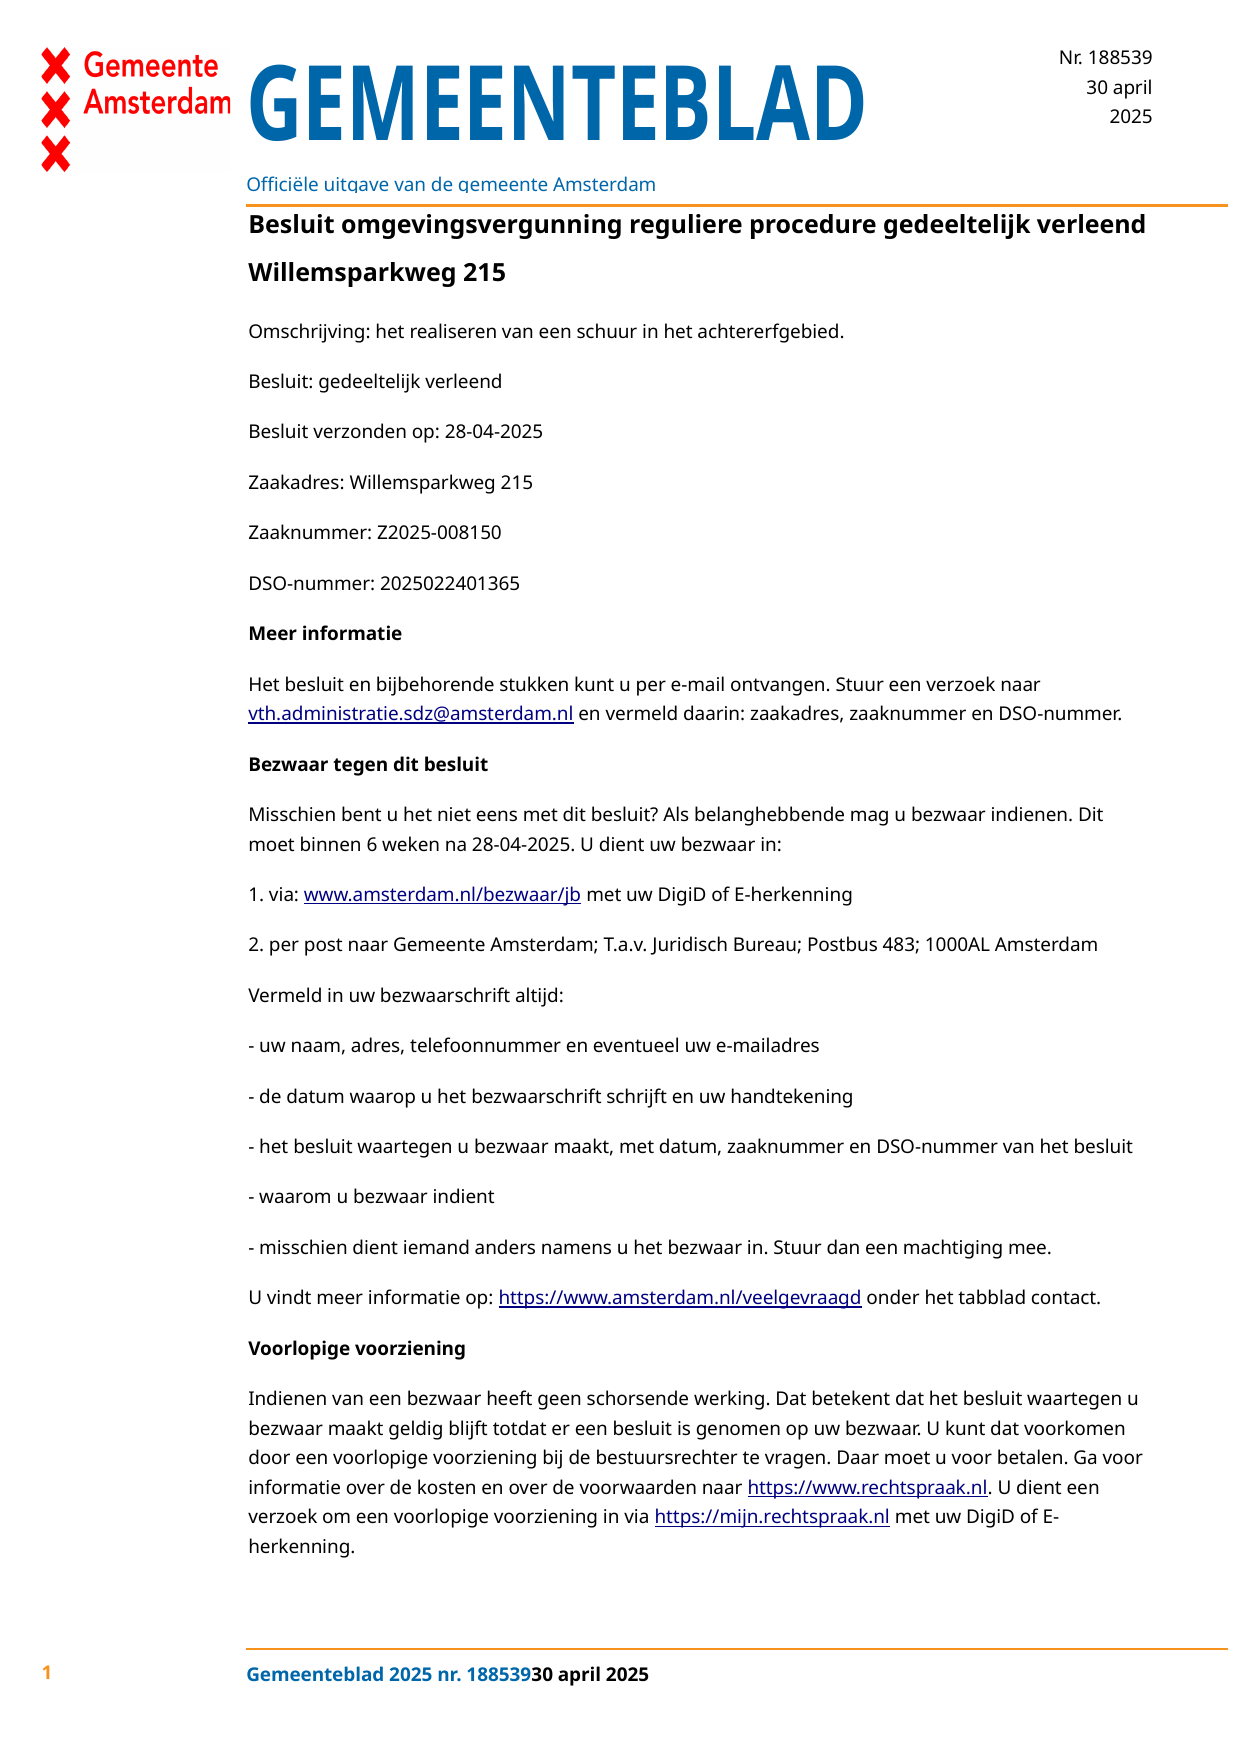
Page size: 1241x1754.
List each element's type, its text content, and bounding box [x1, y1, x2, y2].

text - waarom u bezwaar indient [248, 1184, 1152, 1209]
text - misschien dient iemand anders namens u het bezwaar in. Stuur dan een machtiging mee. [248, 1234, 1152, 1260]
text Voorlopige voorziening [248, 1335, 1152, 1361]
picture [41, 47, 231, 172]
text Vermeld in uw bezwaarschrift altijd: [248, 982, 1152, 1008]
text Zaaknummer: Z2025-008150 [248, 519, 1152, 545]
text U vindt meer informatie op: https://www.amsterdam.nl/veelgevraagd onder het tabblad contact. [248, 1284, 1152, 1310]
text Indienen van een bezwaar heeft geen schorsende werking. Dat betekent dat het besluit waartegen u bezwaar maakt geldig blijft totdat er een besluit is genomen op uw bezwaar. U kunt dat voorkomen door een voorlopige voorziening bij de bestuursrechter te vragen. Daar moet u voor betalen. Ga voor informatie over de kosten en over de voorwaarden naar https://www.rechtspraak.nl. U dient een verzoek om een voorlopige voorziening in via https://mijn.rechtspraak.nl met uw DigiD of E-herkenning. [248, 1385, 1152, 1559]
text Misschien bent u het niet eens met dit besluit? Als belanghebbende mag u bezwaar indienen. Dit moet binnen 6 weken na 28-04-2025. U dient uw bezwaar in: [248, 801, 1152, 857]
text Besluit verzonden op: 28-04-2025 [248, 419, 1152, 444]
text Besluit: gedeeltelijk verleend [248, 368, 1152, 394]
text 1. via: www.amsterdam.nl/bezwaar/jb met uw DigiD of E-herkenning [248, 881, 1152, 907]
text Bezwaar tegen dit besluit [248, 751, 1152, 777]
text Zaakadres: Willemsparkweg 215 [248, 469, 1152, 495]
text - de datum waarop u het bezwaarschrift schrijft en uw handtekening [248, 1083, 1152, 1109]
text Omschrijving: het realiseren van een schuur in het achtererfgebied. [248, 318, 1152, 344]
text Besluit omgevingsvergunning reguliere procedure gedeeltelijk verleend Willemsparkweg 215 [248, 207, 1152, 288]
text Meer informatie [248, 620, 1152, 646]
text Het besluit en bijbehorende stukken kunt u per e-mail ontvangen. Stuur een verzoek naar vth.administratie.sdz@amsterdam.nl en vermeld daarin: zaakadres, zaaknummer en DSO-nummer. [248, 671, 1152, 726]
text DSO-nummer: 2025022401365 [248, 570, 1152, 596]
text 2. per post naar Gemeente Amsterdam; T.a.v. Juridisch Bureau; Postbus 483; 1000AL Amsterdam [248, 932, 1152, 957]
text - uw naam, adres, telefoonnummer en eventueel uw e-mailadres [248, 1032, 1152, 1058]
text - het besluit waartegen u bezwaar maakt, met datum, zaaknummer en DSO-nummer van het besluit [248, 1133, 1152, 1159]
